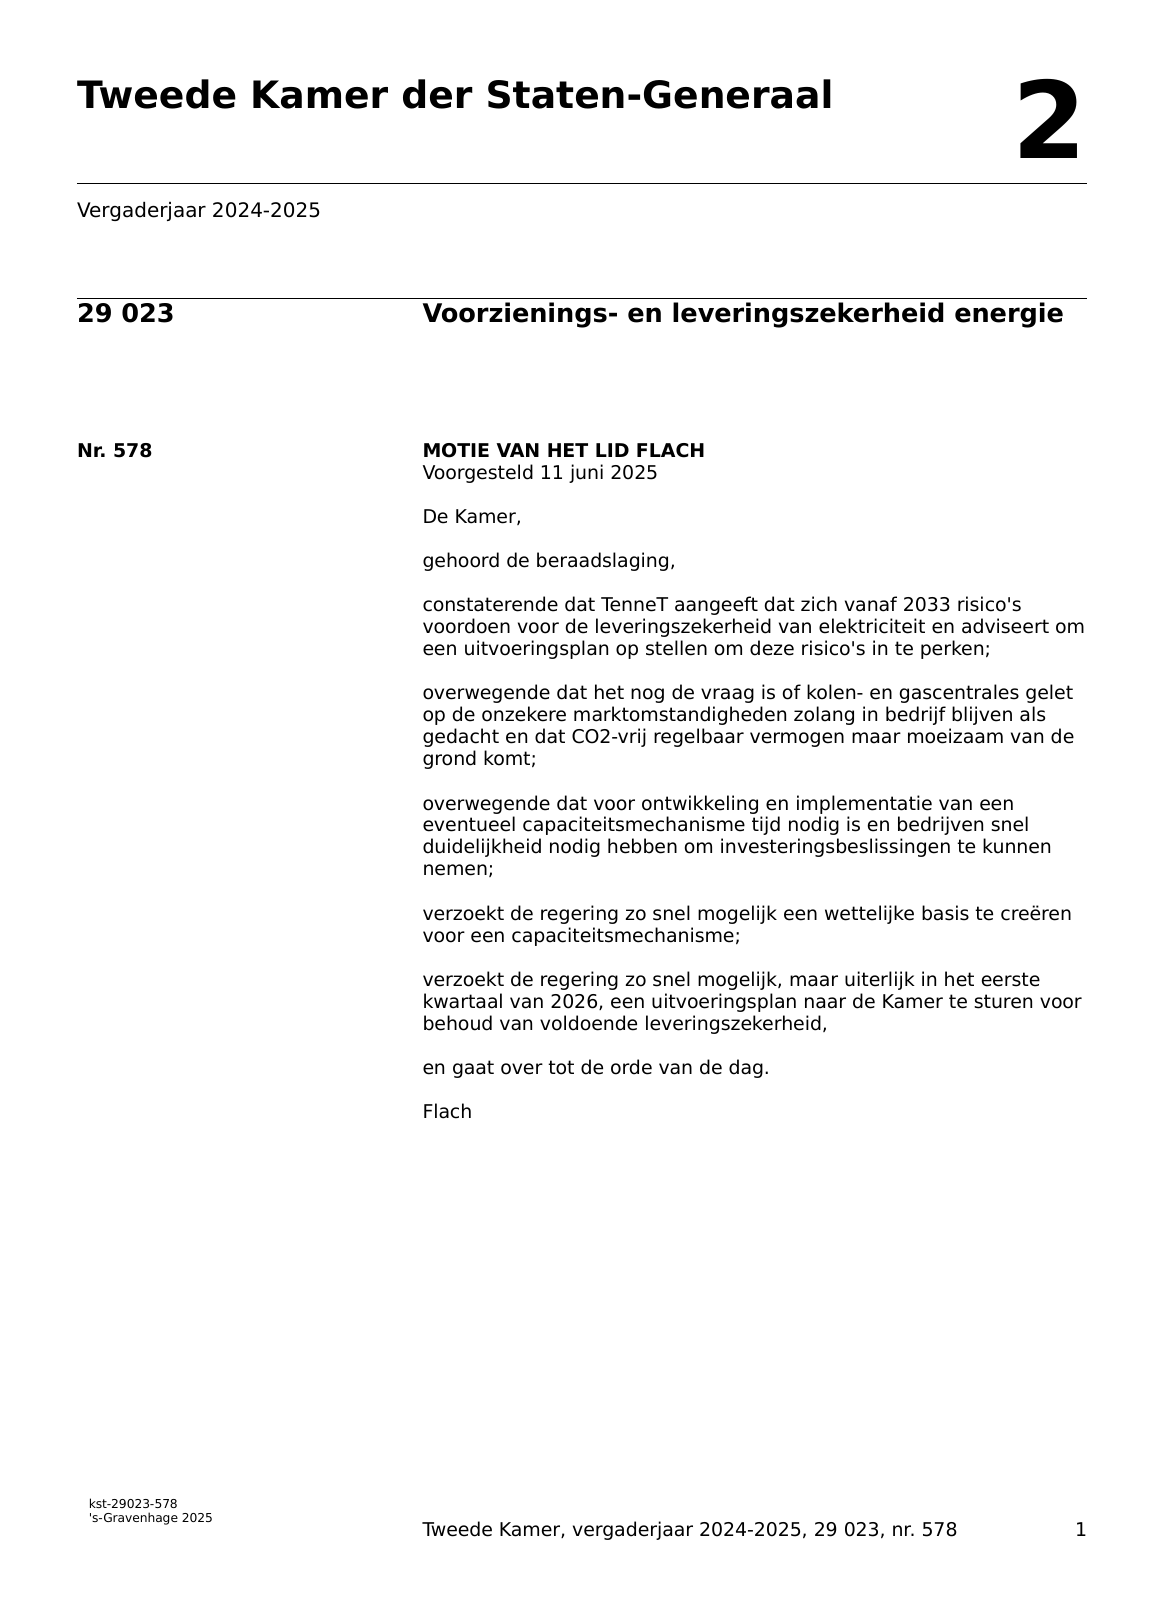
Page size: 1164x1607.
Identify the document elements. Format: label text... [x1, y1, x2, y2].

text verzoekt de regering zo snel mogelijk, maar uiterlijk in het eerste kwartaal van 2026, een uitvoeringsplan naar de Kamer te sturen voor behoud van voldoende leveringszekerheid, [422, 969, 1087, 1034]
text en gaat over tot de orde van de dag. [422, 1057, 1087, 1079]
table_header Tweede Kamer der Staten-Generaal [77, 59, 886, 183]
text overwegende dat voor ontwikkeling en implementatie van een eventueel capaciteitsmechanisme tijd nodig is en bedrijven snel duidelijkheid nodig hebben om investeringsbeslissingen te kunnen nemen; [422, 792, 1087, 880]
text verzoekt de regering zo snel mogelijk een wettelijke basis te creëren voor een capaciteitsmechanisme; [422, 902, 1087, 946]
subtitle 29 023 Voorzienings- en leveringszekerheid energie [77, 299, 1087, 329]
text Flach [422, 1101, 1087, 1123]
table_cell Vergaderjaar 2024-2025 [77, 184, 1087, 298]
subtitle Nr. 578 MOTIE VAN HET LID FLACH [77, 440, 1087, 462]
text constaterende dat TenneT aangeeft dat zich vanaf 2033 risico's voordoen voor de leveringszekerheid van elektriciteit en adviseert om een uitvoeringsplan op stellen om deze risico's in te perken; [422, 594, 1087, 660]
table_header 2 [886, 59, 1087, 183]
text overwegende dat het nog de vraag is of kolen- en gascentrales gelet op de onzekere marktomstandigheden zolang in bedrijf blijven als gedacht en dat CO2-vrij regelbaar vermogen maar moeizaam van de grond komt; [422, 682, 1087, 770]
text gehoord de beraadslaging, [422, 550, 1087, 572]
text 's-Gravenhage 2025 [88, 1511, 323, 1525]
text De Kamer, [422, 506, 1087, 528]
text Voorgesteld 11 juni 2025 [422, 462, 1087, 484]
text kst-29023-578 [88, 1497, 323, 1511]
